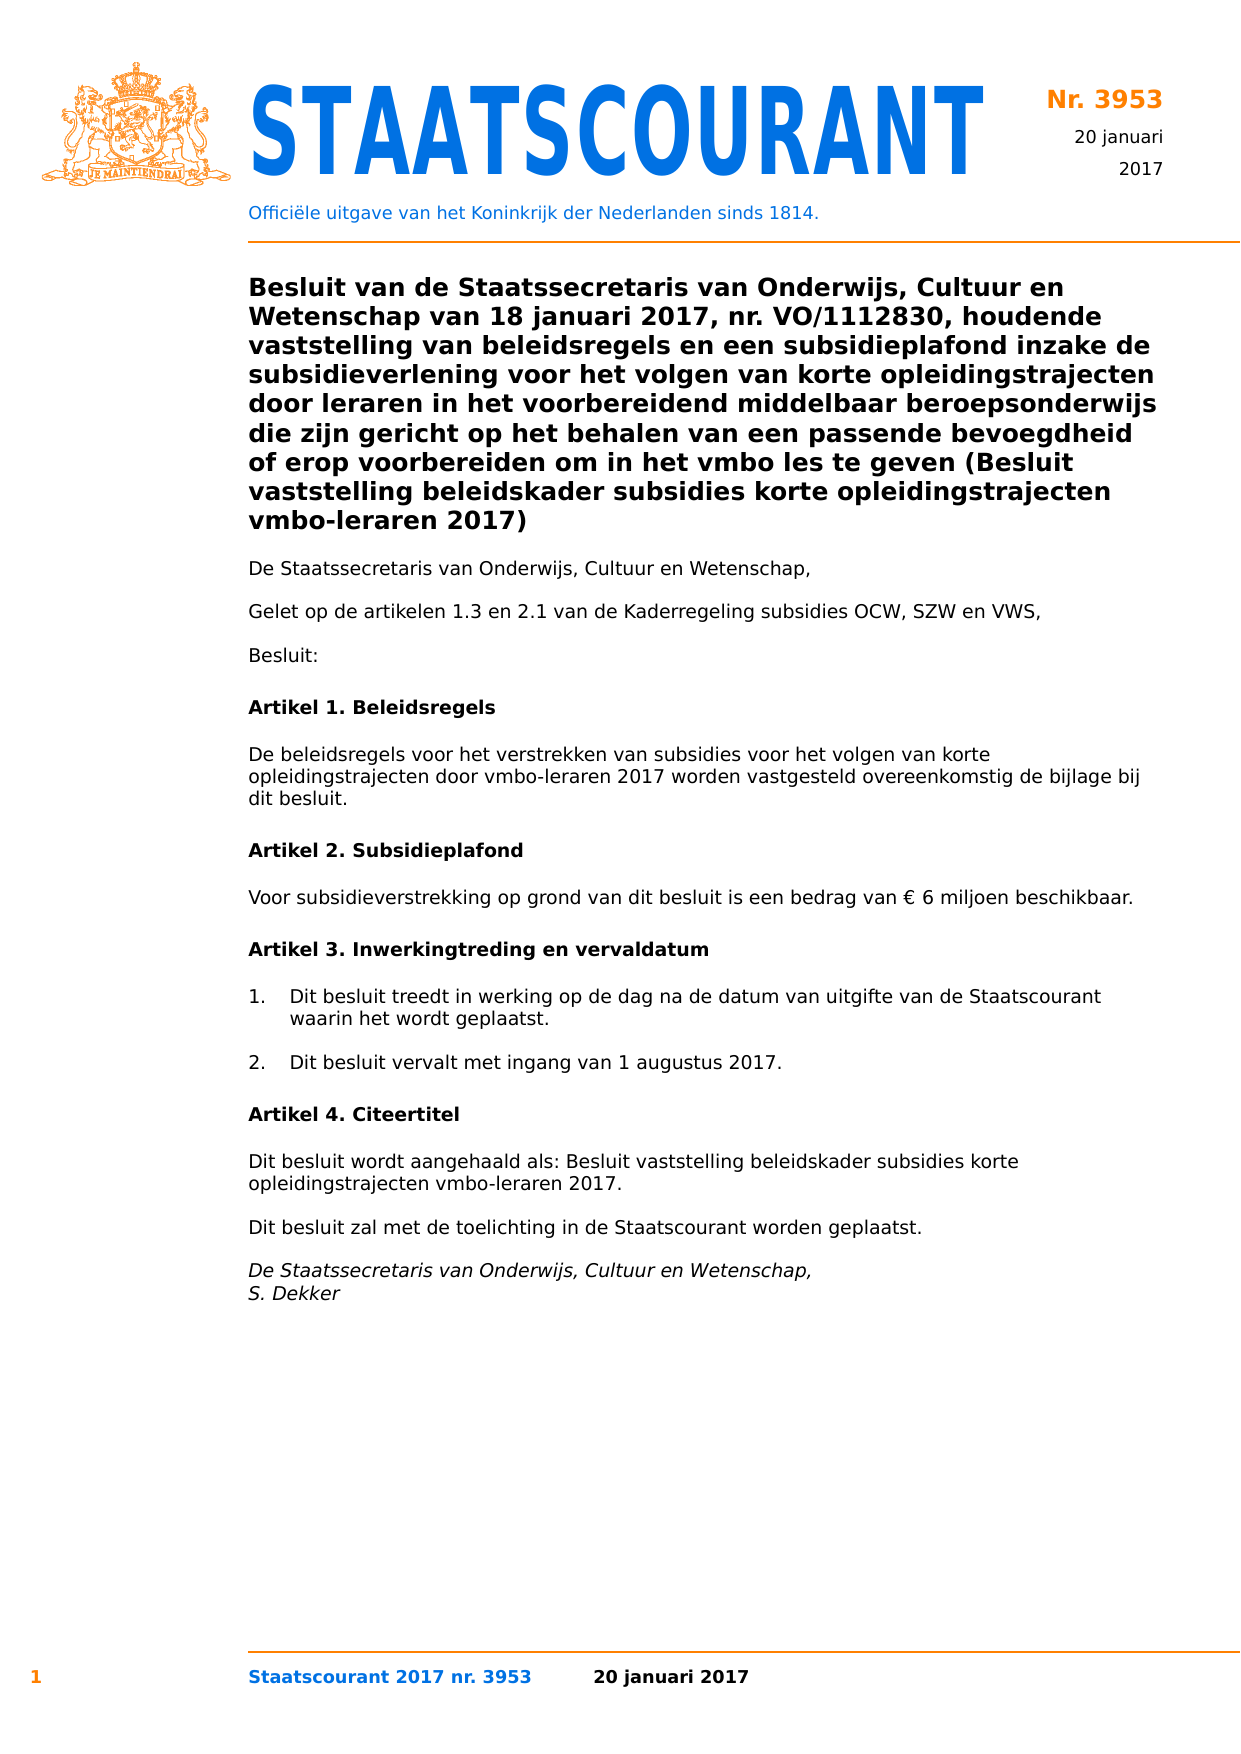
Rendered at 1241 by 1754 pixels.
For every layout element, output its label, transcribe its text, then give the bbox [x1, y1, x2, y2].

table_header Nr. 3953 [998, 62, 1240, 121]
text Gelet op de artikelen 1.3 en 2.1 van de Kaderregeling subsidies OCW, SZW en VWS, [248, 601, 1163, 623]
text De Staatssecretaris van Onderwijs, Cultuur en Wetenschap, [248, 557, 1163, 579]
subtitle Artikel 4. Citeertitel [248, 1104, 1163, 1126]
picture [41, 62, 231, 186]
table_header [25, 62, 248, 241]
text De Staatssecretaris van Onderwijs, Cultuur en Wetenschap, S. Dekker [248, 1260, 1163, 1304]
text Dit besluit wordt aangehaald als: Besluit vaststelling beleidskader subsidies korte opleidingstrajecten vmbo-leraren 2017. [248, 1151, 1163, 1195]
subtitle Besluit van de Staatssecretaris van Onderwijs, Cultuur en Wetenschap van 18 januari 2017, nr. VO/1112830, houdende vaststelling van beleidsregels en een subsidieplafond inzake de subsidieverlening voor het volgen van korte opleidingstrajecten door leraren in het voorbereidend middelbaar beroepsonderwijs die zijn gericht op het behalen van een passende bevoegdheid of erop voorbereiden om in het vmbo les te geven (Besluit vaststelling beleidskader subsidies korte opleidingstrajecten vmbo-leraren 2017) [248, 273, 1163, 536]
table_cell Officiële uitgave van het Koninkrijk der Nederlanden sinds 1814. [248, 203, 1240, 241]
text Voor subsidieverstrekking op grond van dit besluit is een bedrag van € 6 miljoen beschikbaar. [248, 887, 1163, 909]
subtitle Artikel 3. Inwerkingtreding en vervaldatum [248, 939, 1163, 961]
text Dit besluit zal met de toelichting in de Staatscourant worden geplaatst. [248, 1217, 1163, 1238]
text De beleidsregels voor het verstrekken van subsidies voor het volgen van korte opleidingstrajecten door vmbo-leraren 2017 worden vastgesteld overeenkomstig de bijlage bij dit besluit. [248, 744, 1163, 810]
text 2. Dit besluit vervalt met ingang van 1 augustus 2017. [248, 1052, 1163, 1074]
text Besluit: [248, 645, 1163, 667]
table_cell 2017 [998, 153, 1240, 203]
text 1. Dit besluit treedt in werking op de dag na de datum van uitgifte van de Staatscourant waarin het wordt geplaatst. [248, 986, 1163, 1030]
table_header STAATSCOURANT [248, 62, 998, 203]
subtitle Artikel 1. Beleidsregels [248, 697, 1163, 719]
subtitle Artikel 2. Subsidieplafond [248, 840, 1163, 862]
table_cell 20 januari [998, 121, 1240, 153]
